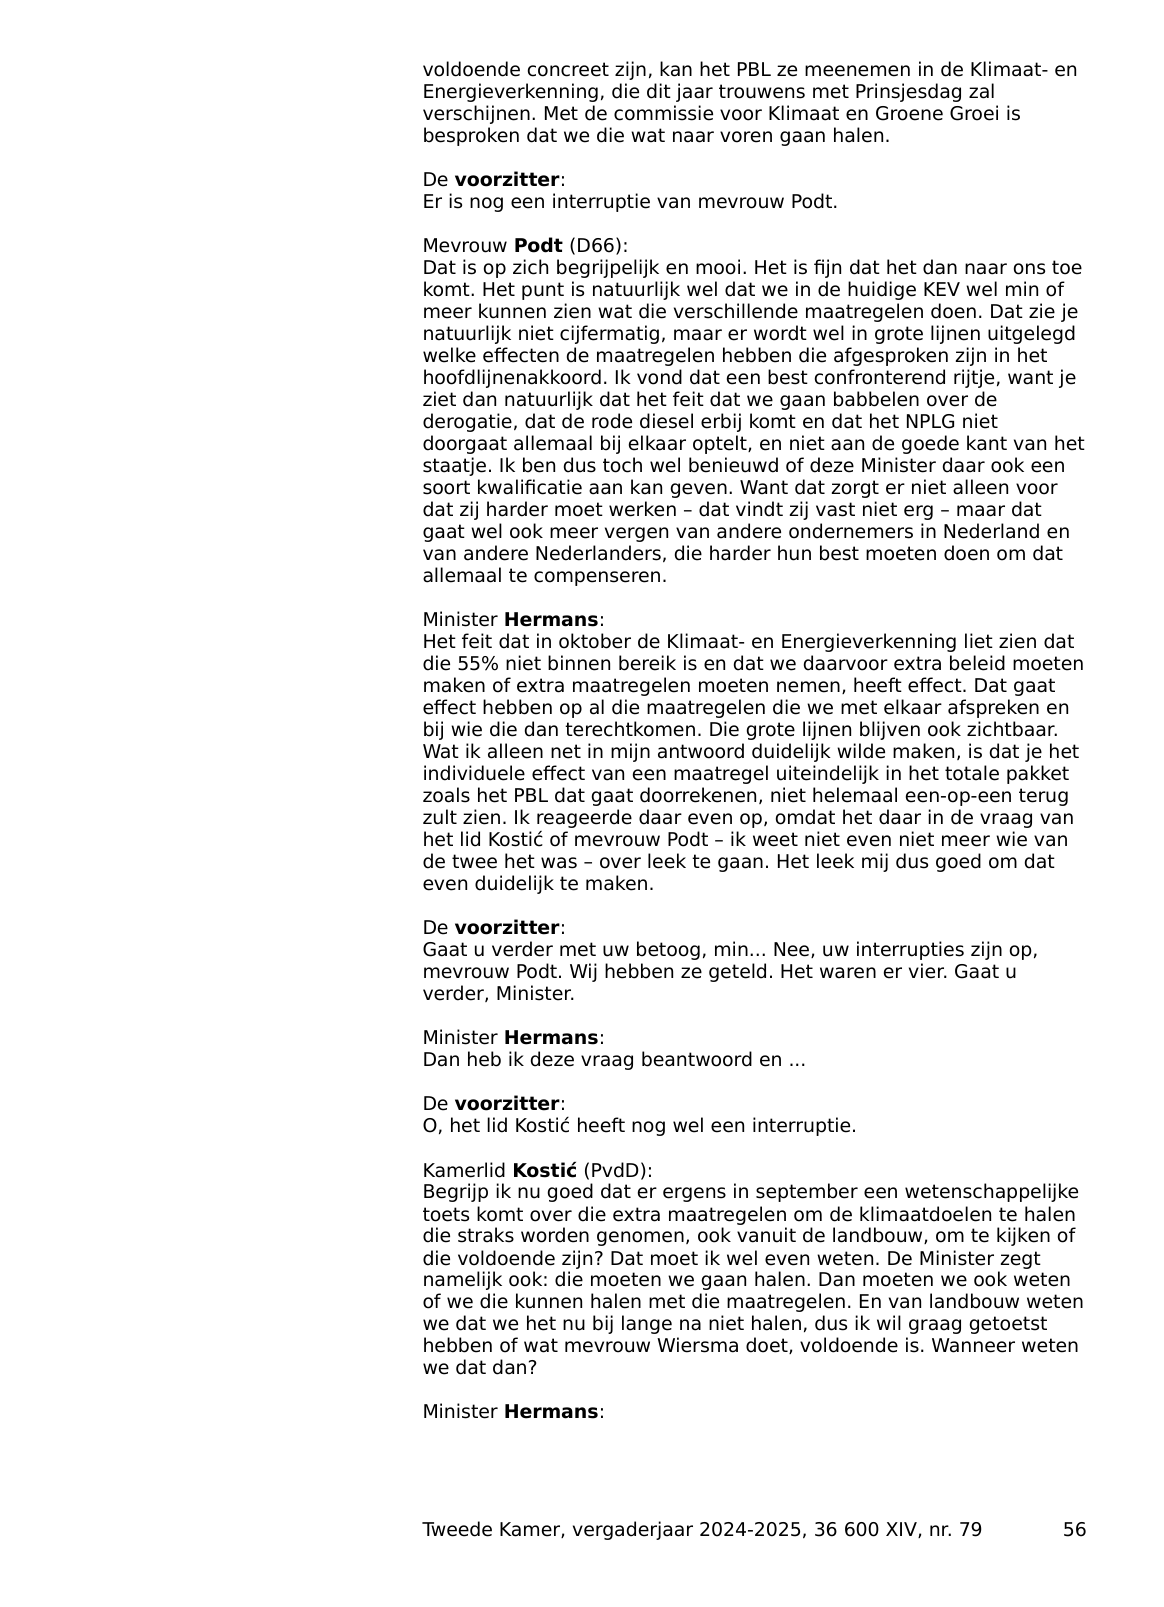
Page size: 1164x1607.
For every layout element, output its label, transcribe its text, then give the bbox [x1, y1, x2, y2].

text voldoende concreet zijn, kan het PBL ze meenemen in de Klimaat- en Energieverkenning, die dit jaar trouwens met Prinsjesdag zal verschijnen. Met de commissie voor Klimaat en Groene Groei is besproken dat we die wat naar voren gaan halen. [422, 59, 1087, 147]
text Minister Hermans: [422, 609, 1087, 631]
text Dan heb ik deze vraag beantwoord en ... [422, 1049, 1087, 1071]
text O, het lid Kostić heeft nog wel een interruptie. [422, 1115, 1087, 1137]
text De voorzitter: [422, 917, 1087, 939]
text Kamerlid Kostić (PvdD): [422, 1159, 1087, 1181]
text De voorzitter: [422, 1093, 1087, 1115]
text Er is nog een interruptie van mevrouw Podt. [422, 191, 1087, 213]
text Minister Hermans: [422, 1027, 1087, 1049]
text Begrijp ik nu goed dat er ergens in september een wetenschappelijke toets komt over die extra maatregelen om de klimaatdoelen te halen die straks worden genomen, ook vanuit de landbouw, om te kijken of die voldoende zijn? Dat moet ik wel even weten. De Minister zegt namelijk ook: die moeten we gaan halen. Dan moeten we ook weten of we die kunnen halen met die maatregelen. En van landbouw weten we dat we het nu bij lange na niet halen, dus ik wil graag getoetst hebben of wat mevrouw Wiersma doet, voldoende is. Wanneer weten we dat dan? [422, 1181, 1087, 1379]
text Gaat u verder met uw betoog, min... Nee, uw interrupties zijn op, mevrouw Podt. Wij hebben ze geteld. Het waren er vier. Gaat u verder, Minister. [422, 939, 1087, 1005]
text Het feit dat in oktober de Klimaat- en Energieverkenning liet zien dat die 55% niet binnen bereik is en dat we daarvoor extra beleid moeten maken of extra maatregelen moeten nemen, heeft effect. Dat gaat effect hebben op al die maatregelen die we met elkaar afspreken en bij wie die dan terechtkomen. Die grote lijnen blijven ook zichtbaar. Wat ik alleen net in mijn antwoord duidelijk wilde maken, is dat je het individuele effect van een maatregel uiteindelijk in het totale pakket zoals het PBL dat gaat doorrekenen, niet helemaal een-op-een terug zult zien. Ik reageerde daar even op, omdat het daar in de vraag van het lid Kostić of mevrouw Podt – ik weet niet even niet meer wie van de twee het was – over leek te gaan. Het leek mij dus goed om dat even duidelijk te maken. [422, 631, 1087, 895]
text De voorzitter: [422, 169, 1087, 191]
text Mevrouw Podt (D66): [422, 235, 1087, 257]
text Dat is op zich begrijpelijk en mooi. Het is fijn dat het dan naar ons toe komt. Het punt is natuurlijk wel dat we in de huidige KEV wel min of meer kunnen zien wat die verschillende maatregelen doen. Dat zie je natuurlijk niet cijfermatig, maar er wordt wel in grote lijnen uitgelegd welke effecten de maatregelen hebben die afgesproken zijn in het hoofdlijnenakkoord. Ik vond dat een best confronterend rijtje, want je ziet dan natuurlijk dat het feit dat we gaan babbelen over de derogatie, dat de rode diesel erbij komt en dat het NPLG niet doorgaat allemaal bij elkaar optelt, en niet aan de goede kant van het staatje. Ik ben dus toch wel benieuwd of deze Minister daar ook een soort kwalificatie aan kan geven. Want dat zorgt er niet alleen voor dat zij harder moet werken – dat vindt zij vast niet erg – maar dat gaat wel ook meer vergen van andere ondernemers in Nederland en van andere Nederlanders, die harder hun best moeten doen om dat allemaal te compenseren. [422, 257, 1087, 587]
text Minister Hermans: [422, 1401, 1087, 1423]
